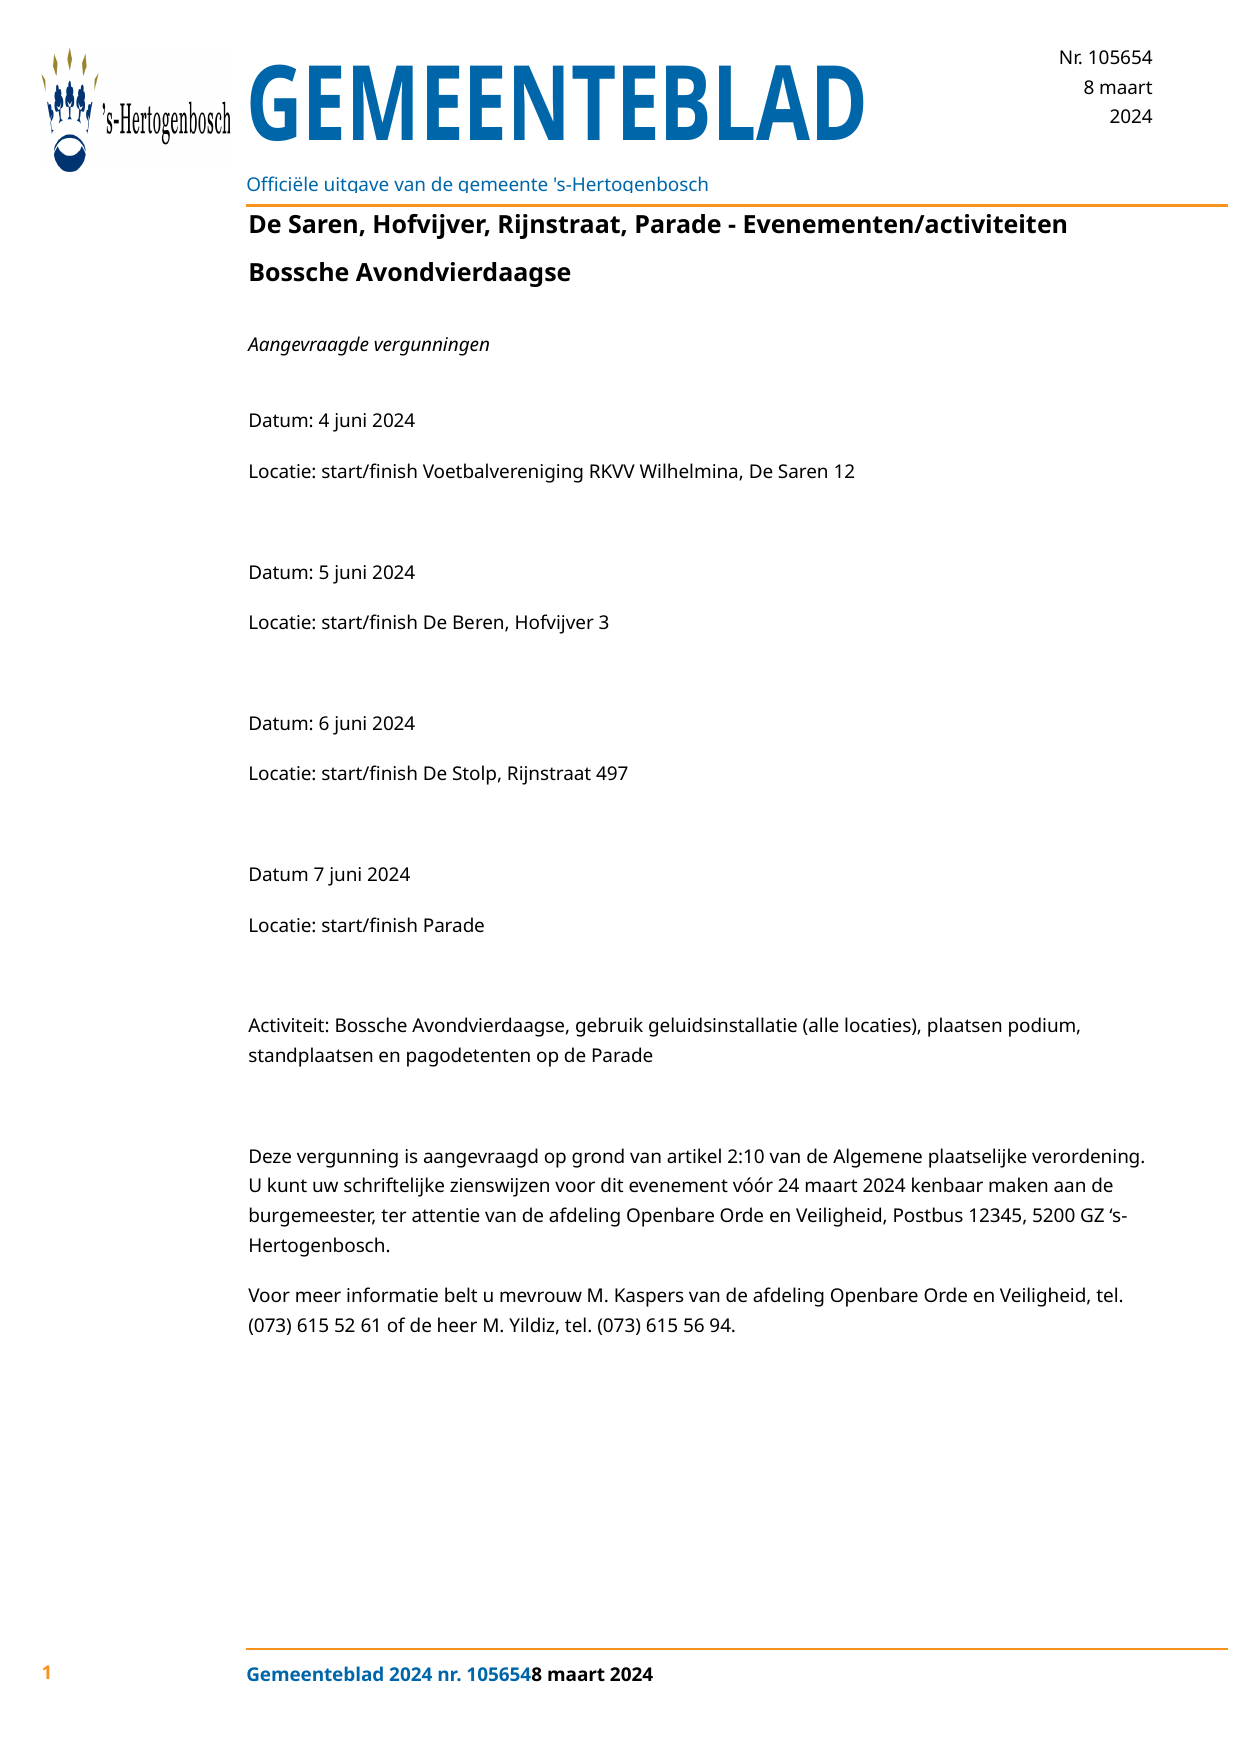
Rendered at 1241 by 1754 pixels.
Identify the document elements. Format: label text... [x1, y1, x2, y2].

text Deze vergunning is aangevraagd op grond van artikel 2:10 van de Algemene plaatselijke verordening. U kunt uw schriftelijke zienswijzen voor dit evenement vóór 24 maart 2024 kenbaar maken aan de burgemeester, ter attentie van de afdeling Openbare Orde en Veiligheid, Postbus 12345, 5200 GZ ‘s-Hertogenbosch. [248, 1143, 1152, 1257]
text Locatie: start/finish Parade [248, 912, 1152, 937]
text Datum: 6 juni 2024 [248, 710, 1152, 736]
picture [41, 47, 231, 172]
text Locatie: start/finish Voetbalvereniging RKVV Wilhelmina, De Saren 12 [248, 458, 1152, 484]
text Locatie: start/finish De Beren, Hofvijver 3 [248, 609, 1152, 635]
text Locatie: start/finish De Stolp, Rijnstraat 497 [248, 761, 1152, 786]
text Activiteit: Bossche Avondvierdaagse, gebruik geluidsinstallatie (alle locaties), plaatsen podium, standplaatsen en pagodetenten op de Parade [248, 1013, 1152, 1068]
text Aangevraagde vergunningen [248, 331, 1152, 357]
text Voor meer informatie belt u mevrouw M. Kaspers van de afdeling Openbare Orde en Veiligheid, tel. (073) 615 52 61 of de heer M. Yildiz, tel. (073) 615 56 94. [248, 1282, 1152, 1337]
text De Saren, Hofvijver, Rijnstraat, Parade - Evenementen/activiteiten Bossche Avondvierdaagse [248, 207, 1152, 288]
text Datum: 4 juni 2024 [248, 408, 1152, 433]
text Datum 7 juni 2024 [248, 861, 1152, 887]
text Datum: 5 juni 2024 [248, 559, 1152, 584]
